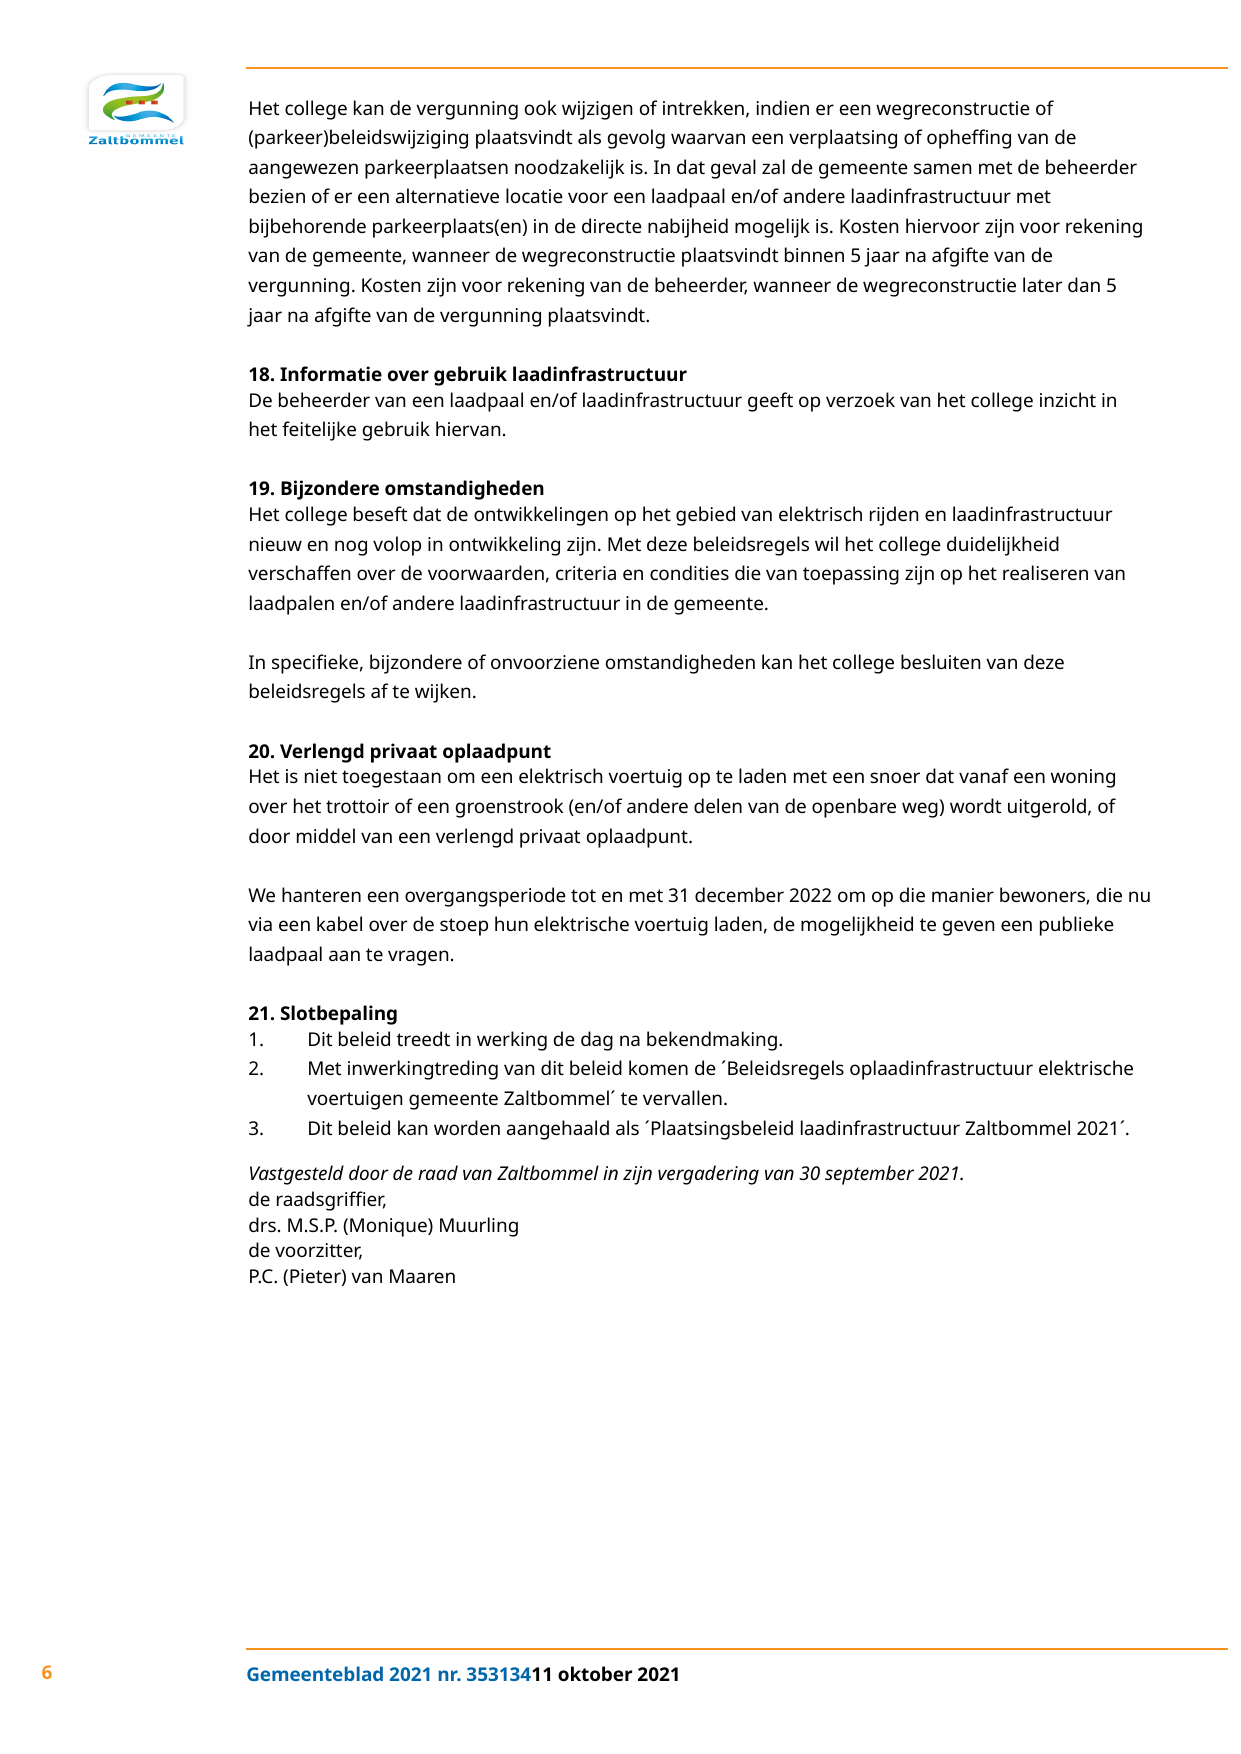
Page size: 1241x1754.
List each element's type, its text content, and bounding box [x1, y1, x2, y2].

text Het is niet toegestaan om een elektrisch voertuig op te laden met een snoer dat vanaf een woning over het trottoir of een groenstrook (en/of andere delen van de openbare weg) wordt uitgerold, of door middel van een verlengd privaat oplaadpunt. [248, 764, 1152, 848]
text de raadsgriffier, [248, 1186, 1152, 1212]
text We hanteren een overgangsperiode tot en met 31 december 2022 om op die manier bewoners, die nu via een kabel over de stoep hun elektrische voertuig laden, de mogelijkheid te geven een publieke laadpaal aan te vragen. [248, 882, 1152, 967]
text Het college beseft dat de ontwikkelingen op het gebied van elektrisch rijden en laadinfrastructuur nieuw en nog volop in ontwikkeling zijn. Met deze beleidsregels wil het college duidelijkheid verschaffen over de voorwaarden, criteria en condities die van toepassing zijn op het realiseren van laadpalen en/of andere laadinfrastructuur in de gemeente. [248, 501, 1152, 616]
list Dit beleid kan worden aangehaald als ´Plaatsingsbeleid laadinfrastructuur Zaltbommel 2021´. [248, 1115, 1152, 1141]
text De beheerder van een laadpaal en/of laadinfrastructuur geeft op verzoek van het college inzicht in het feitelijke gebruik hiervan. [248, 387, 1152, 442]
list Met inwerkingtreding van dit beleid komen de ´Beleidsregels oplaadinfrastructuur elektrische voertuigen gemeente Zaltbommel´ te vervallen. [248, 1056, 1152, 1111]
text P.C. (Pieter) van Maaren [248, 1263, 1152, 1289]
text 20. Verlengd privaat oplaadpunt [248, 738, 1152, 764]
text drs. M.S.P. (Monique) Muurling [248, 1212, 1152, 1238]
text In specifieke, bijzondere of onvoorziene omstandigheden kan het college besluiten van deze beleidsregels af te wijken. [248, 649, 1152, 704]
text Het college kan de vergunning ook wijzigen of intrekken, indien er een wegreconstructie of (parkeer)beleidswijziging plaatsvindt als gevolg waarvan een verplaatsing of opheffing van de aangewezen parkeerplaatsen noodzakelijk is. In dat geval zal de gemeente samen met de beheerder bezien of er een alternatieve locatie voor een laadpaal en/of andere laadinfrastructuur met bijbehorende parkeerplaats(en) in de directe nabijheid mogelijk is. Kosten hiervoor zijn voor rekening van de gemeente, wanneer de wegreconstructie plaatsvindt binnen 5 jaar na afgifte van de vergunning. Kosten zijn voor rekening van de beheerder, wanneer de wegreconstructie later dan 5 jaar na afgifte van de vergunning plaatsvindt. [248, 95, 1152, 328]
text 19. Bijzondere omstandigheden [248, 476, 1152, 501]
list Dit beleid treedt in werking de dag na bekendmaking. [248, 1026, 1152, 1052]
text de voorzitter, [248, 1238, 1152, 1263]
text 21. Slotbepaling [248, 1000, 1152, 1026]
text 18. Informatie over gebruik laadinfrastructuur [248, 361, 1152, 387]
text Vastgesteld door de raad van Zaltbommel in zijn vergadering van 30 september 2021. [248, 1160, 1152, 1186]
picture [41, 47, 231, 172]
